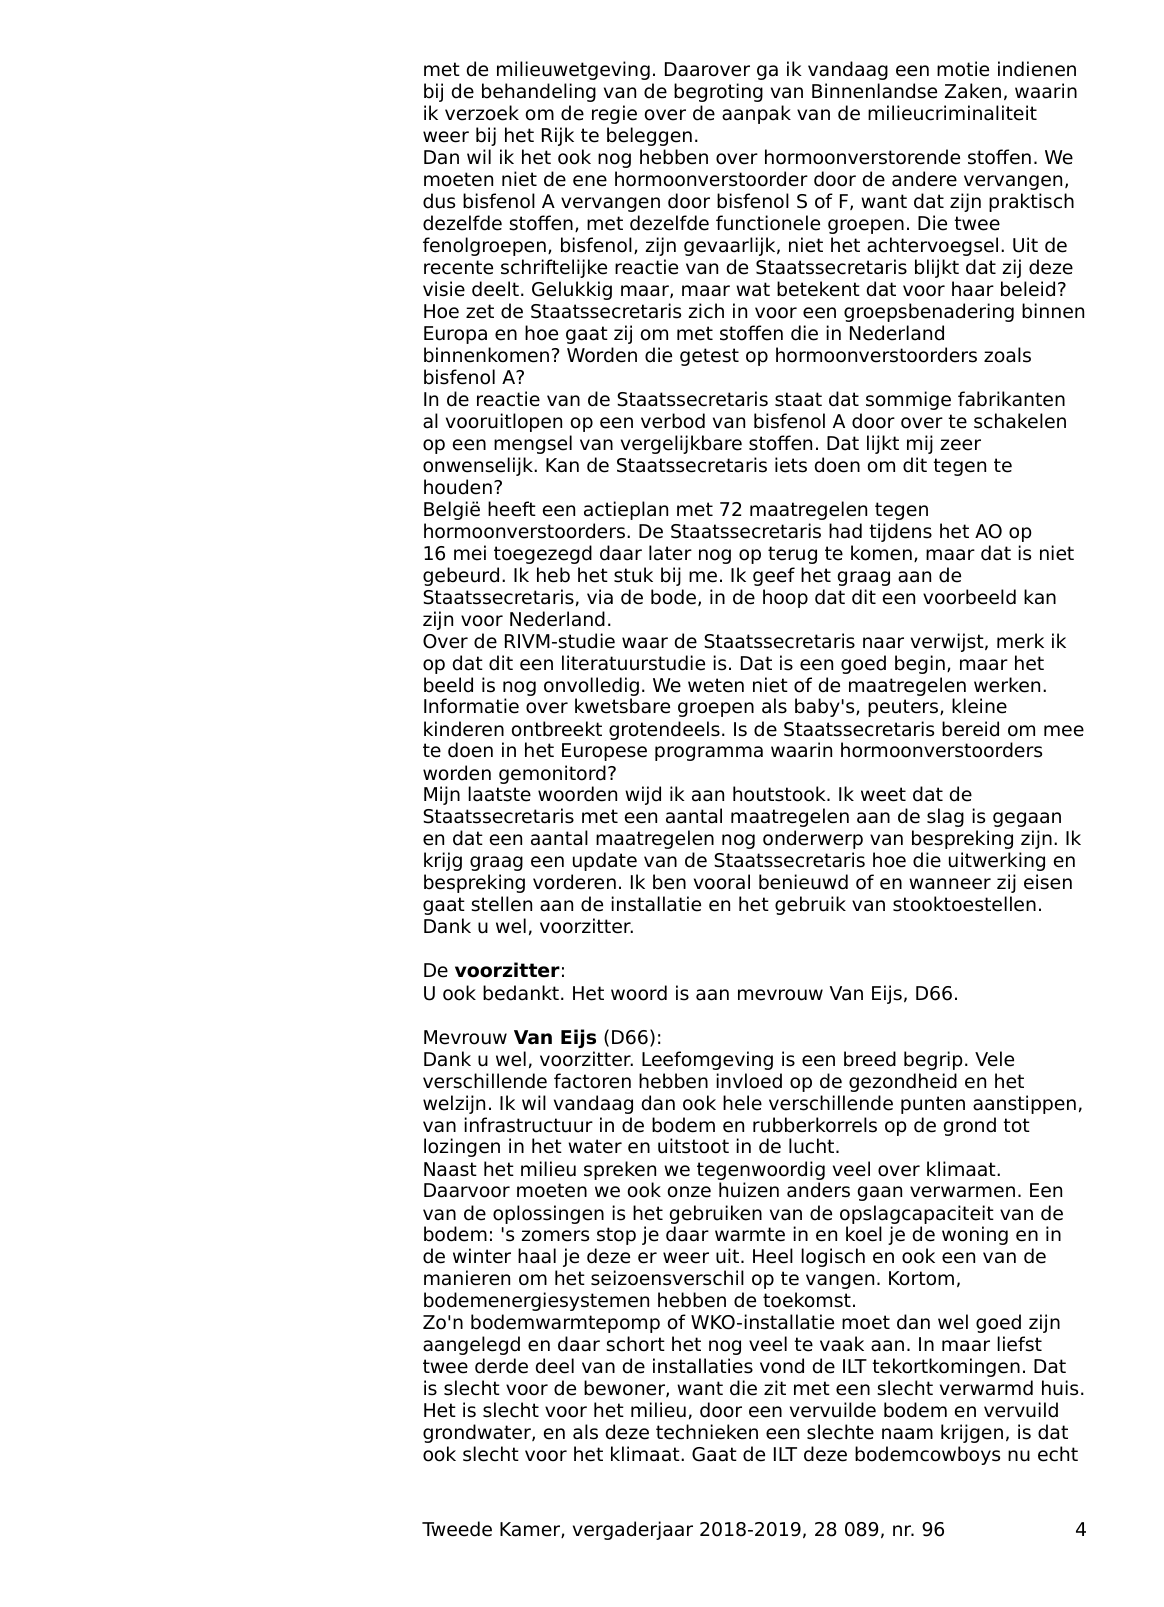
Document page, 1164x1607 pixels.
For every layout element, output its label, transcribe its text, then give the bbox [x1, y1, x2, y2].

text U ook bedankt. Het woord is aan mevrouw Van Eijs, D66. [422, 982, 1087, 1004]
text Dan wil ik het ook nog hebben over hormoonverstorende stoffen. We moeten niet de ene hormoonverstoorder door de andere vervangen, dus bisfenol A vervangen door bisfenol S of F, want dat zijn praktisch dezelfde stoffen, met dezelfde functionele groepen. Die twee fenolgroepen, bisfenol, zijn gevaarlijk, niet het achtervoegsel. Uit de recente schriftelijke reactie van de Staatssecretaris blijkt dat zij deze visie deelt. Gelukkig maar, maar wat betekent dat voor haar beleid? Hoe zet de Staatssecretaris zich in voor een groepsbenadering binnen Europa en hoe gaat zij om met stoffen die in Nederland binnenkomen? Worden die getest op hormoonverstoorders zoals bisfenol A? [422, 147, 1087, 389]
text Over de RIVM-studie waar de Staatssecretaris naar verwijst, merk ik op dat dit een literatuurstudie is. Dat is een goed begin, maar het beeld is nog onvolledig. We weten niet of de maatregelen werken. Informatie over kwetsbare groepen als baby's, peuters, kleine kinderen ontbreekt grotendeels. Is de Staatssecretaris bereid om mee te doen in het Europese programma waarin hormoonverstoorders worden gemonitord? [422, 631, 1087, 784]
text Zo'n bodemwarmtepomp of WKO-installatie moet dan wel goed zijn aangelegd en daar schort het nog veel te vaak aan. In maar liefst twee derde deel van de installaties vond de ILT tekortkomingen. Dat is slecht voor de bewoner, want die zit met een slecht verwarmd huis. Het is slecht voor het milieu, door een vervuilde bodem en vervuild grondwater, en als deze technieken een slechte naam krijgen, is dat ook slecht voor het klimaat. Gaat de ILT deze bodemcowboys nu echt [422, 1312, 1087, 1466]
text De voorzitter: [422, 960, 1087, 982]
text Mijn laatste woorden wijd ik aan houtstook. Ik weet dat de Staatssecretaris met een aantal maatregelen aan de slag is gegaan en dat een aantal maatregelen nog onderwerp van bespreking zijn. Ik krijg graag een update van de Staatssecretaris hoe die uitwerking en bespreking vorderen. Ik ben vooral benieuwd of en wanneer zij eisen gaat stellen aan de installatie en het gebruik van stooktoestellen. [422, 784, 1087, 916]
text Naast het milieu spreken we tegenwoordig veel over klimaat. Daarvoor moeten we ook onze huizen anders gaan verwarmen. Een van de oplossingen is het gebruiken van de opslagcapaciteit van de bodem: 's zomers stop je daar warmte in en koel je de woning en in de winter haal je deze er weer uit. Heel logisch en ook een van de manieren om het seizoensverschil op te vangen. Kortom, bodemenergiesystemen hebben de toekomst. [422, 1158, 1087, 1312]
text Mevrouw Van Eijs (D66): [422, 1027, 1087, 1048]
text Dank u wel, voorzitter. [422, 916, 1087, 938]
text Dank u wel, voorzitter. Leefomgeving is een breed begrip. Vele verschillende factoren hebben invloed op de gezondheid en het welzijn. Ik wil vandaag dan ook hele verschillende punten aanstippen, van infrastructuur in de bodem en rubberkorrels op de grond tot lozingen in het water en uitstoot in de lucht. [422, 1048, 1087, 1158]
text met de milieuwetgeving. Daarover ga ik vandaag een motie indienen bij de behandeling van de begroting van Binnenlandse Zaken, waarin ik verzoek om de regie over de aanpak van de milieucriminaliteit weer bij het Rijk te beleggen. [422, 59, 1087, 147]
text België heeft een actieplan met 72 maatregelen tegen hormoonverstoorders. De Staatssecretaris had tijdens het AO op 16 mei toegezegd daar later nog op terug te komen, maar dat is niet gebeurd. Ik heb het stuk bij me. Ik geef het graag aan de Staatssecretaris, via de bode, in de hoop dat dit een voorbeeld kan zijn voor Nederland. [422, 499, 1087, 631]
text In de reactie van de Staatssecretaris staat dat sommige fabrikanten al vooruitlopen op een verbod van bisfenol A door over te schakelen op een mengsel van vergelijkbare stoffen. Dat lijkt mij zeer onwenselijk. Kan de Staatssecretaris iets doen om dit tegen te houden? [422, 389, 1087, 499]
